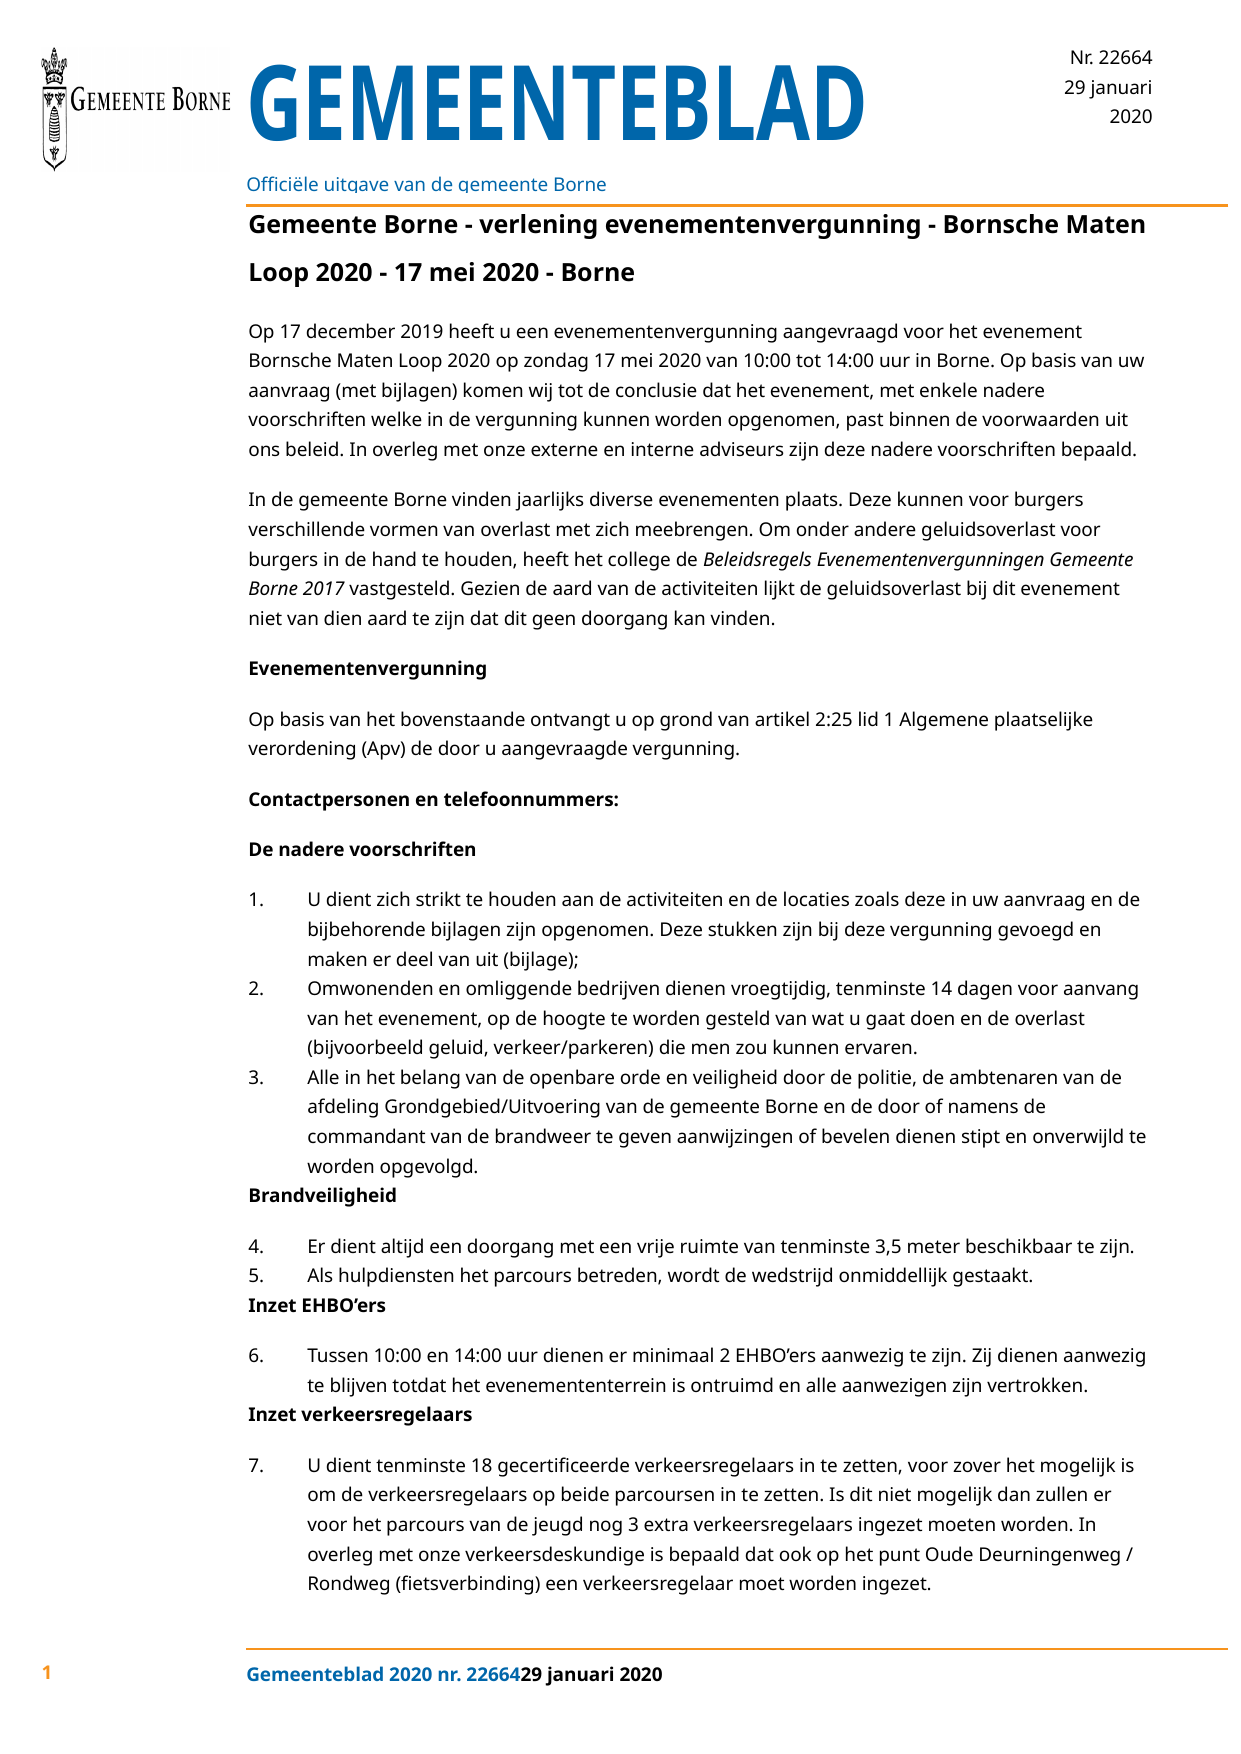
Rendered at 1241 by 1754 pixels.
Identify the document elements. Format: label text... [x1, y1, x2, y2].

text In de gemeente Borne vinden jaarlijks diverse evenementen plaats. Deze kunnen voor burgers verschillende vormen van overlast met zich meebrengen. Om onder andere geluidsoverlast voor burgers in de hand te houden, heeft het college de Beleidsregels Evenementenvergunningen Gemeente Borne 2017 vastgesteld. Gezien de aard van de activiteiten lijkt de geluidsoverlast bij dit evenement niet van dien aard te zijn dat dit geen doorgang kan vinden. [248, 487, 1152, 631]
list U dient zich strikt te houden aan de activiteiten en de locaties zoals deze in uw aanvraag en de bijbehorende bijlagen zijn opgenomen. Deze stukken zijn bij deze vergunning gevoegd en maken er deel van uit (bijlage); [248, 887, 1152, 972]
text Op 17 december 2019 heeft u een evenementenvergunning aangevraagd voor het evenement Bornsche Maten Loop 2020 op zondag 17 mei 2020 van 10:00 tot 14:00 uur in Borne. Op basis van uw aanvraag (met bijlagen) komen wij tot de conclusie dat het evenement, met enkele nadere voorschriften welke in de vergunning kunnen worden opgenomen, past binnen de voorwaarden uit ons beleid. In overleg met onze externe en interne adviseurs zijn deze nadere voorschriften bepaald. [248, 318, 1152, 462]
list U dient tenminste 18 gecertificeerde verkeersregelaars in te zetten, voor zover het mogelijk is om de verkeersregelaars op beide parcoursen in te zetten. Is dit niet mogelijk dan zullen er voor het parcours van de jeugd nog 3 extra verkeersregelaars ingezet moeten worden. In overleg met onze verkeersdeskundige is bepaald dat ook op het punt Oude Deurningenweg / Rondweg (fietsverbinding) een verkeersregelaar moet worden ingezet. [248, 1452, 1152, 1596]
list Als hulpdiensten het parcours betreden, wordt de wedstrijd onmiddellijk gestaakt. [248, 1262, 1152, 1288]
text Inzet EHBO’ers [248, 1292, 1152, 1318]
list Omwonenden en omliggende bedrijven dienen vroegtijdig, tenminste 14 dagen voor aanvang van het evenement, op de hoogte te worden gesteld van wat u gaat doen en de overlast (bijvoorbeeld geluid, verkeer/parkeren) die men zou kunnen ervaren. [248, 975, 1152, 1060]
list Tussen 10:00 en 14:00 uur dienen er minimaal 2 EHBO’ers aanwezig te zijn. Zij dienen aanwezig te blijven totdat het evenemententerrein is ontruimd en alle aanwezigen zijn vertrokken. [248, 1342, 1152, 1398]
list Er dient altijd een doorgang met een vrije ruimte van tenminste 3,5 meter beschikbaar te zijn. [248, 1233, 1152, 1259]
text Brandveiligheid [248, 1182, 1152, 1208]
text Inzet verkeersregelaars [248, 1402, 1152, 1427]
text Gemeente Borne - verlening evenementenvergunning - Bornsche Maten Loop 2020 - 17 mei 2020 - Borne [248, 207, 1152, 288]
text De nadere voorschriften [248, 836, 1152, 862]
picture [41, 47, 231, 172]
text Evenementenvergunning [248, 655, 1152, 681]
text Contactpersonen en telefoonnummers: [248, 786, 1152, 812]
text Op basis van het bovenstaande ontvangt u op grond van artikel 2:25 lid 1 Algemene plaatselijke verordening (Apv) de door u aangevraagde vergunning. [248, 706, 1152, 761]
list Alle in het belang van de openbare orde en veiligheid door de politie, de ambtenaren van de afdeling Grondgebied/Uitvoering van de gemeente Borne en de door of namens de commandant van de brandweer te geven aanwijzingen of bevelen dienen stipt en onverwijld te worden opgevolgd. [248, 1064, 1152, 1179]
